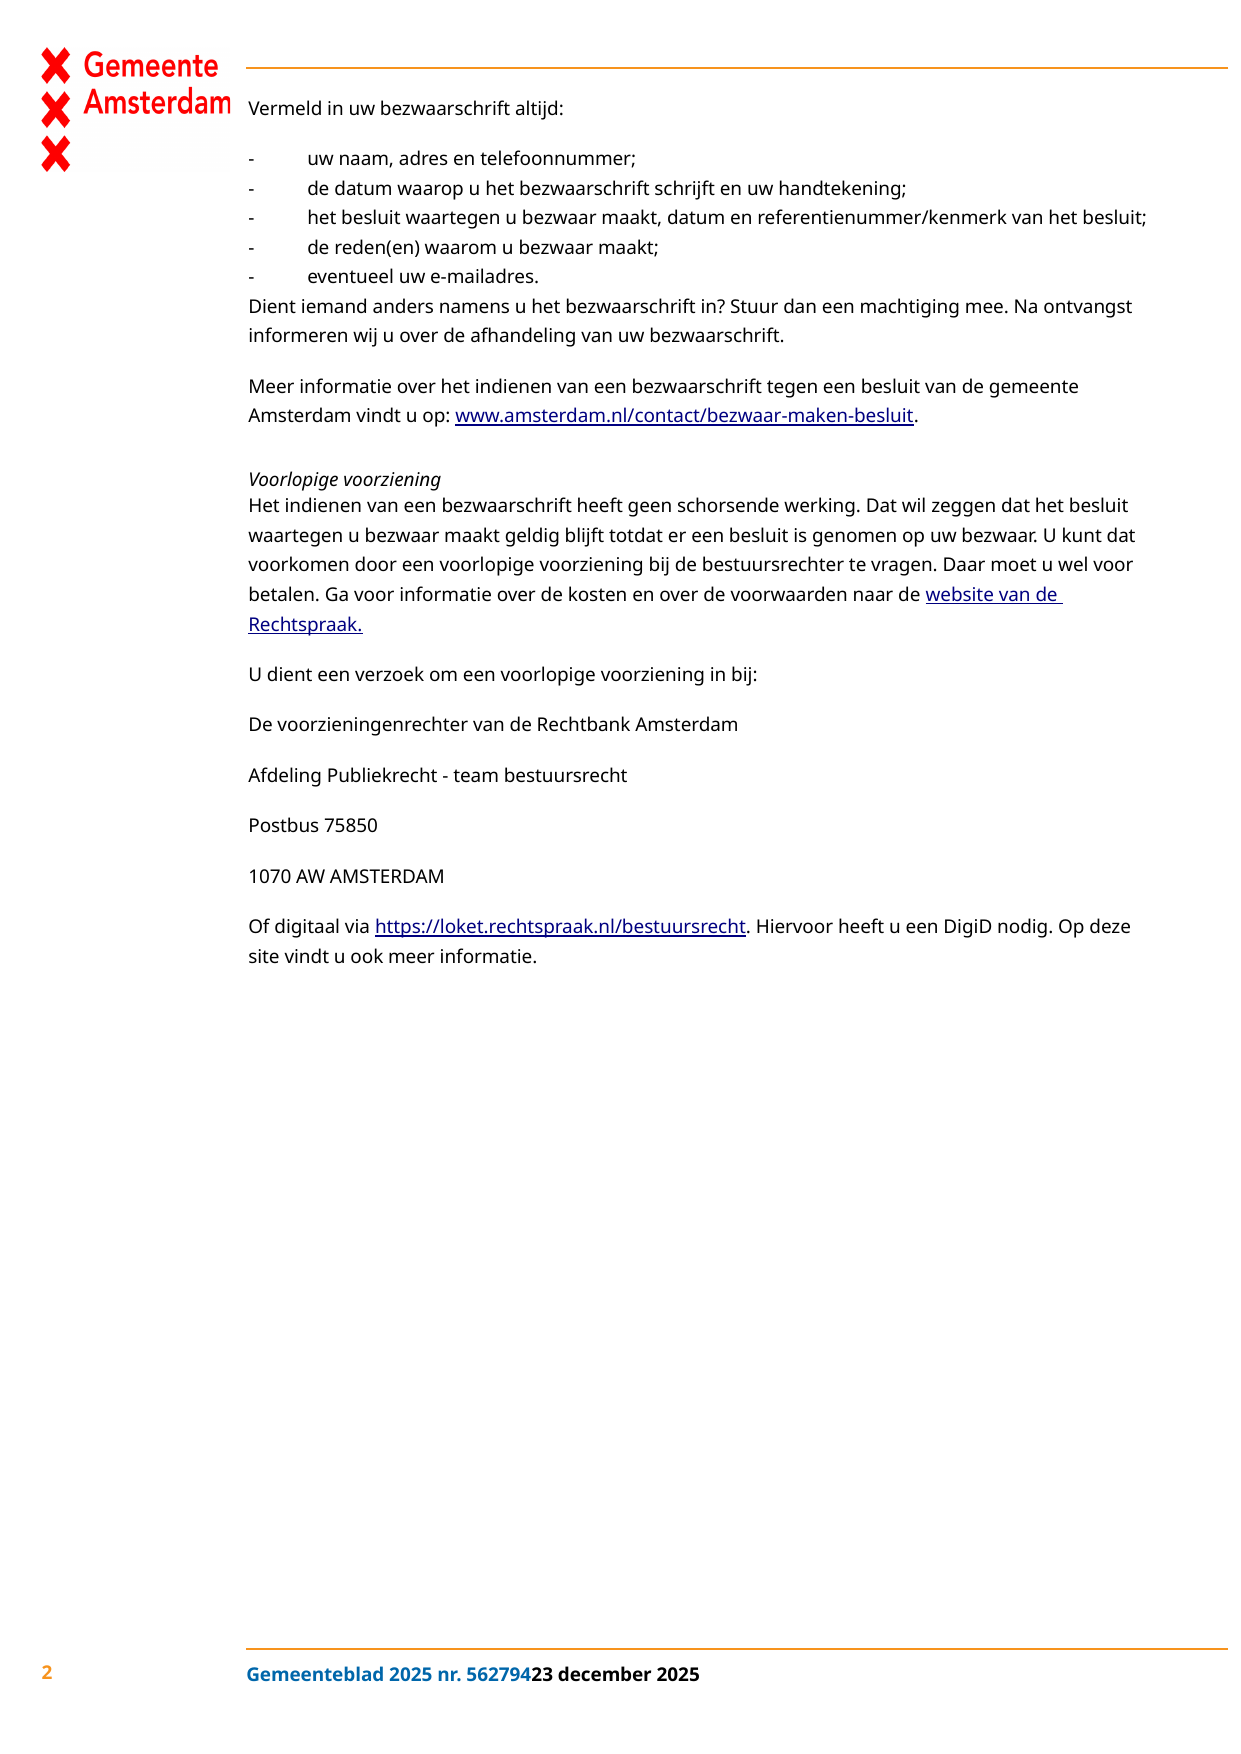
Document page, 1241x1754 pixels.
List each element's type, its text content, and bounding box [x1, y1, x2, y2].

text U dient een verzoek om een voorlopige voorziening in bij: [248, 661, 1152, 687]
text Afdeling Publiekrecht - team bestuursrecht [248, 762, 1152, 788]
text Dient iemand anders namens u het bezwaarschrift in? Stuur dan een machtiging mee. Na ontvangst informeren wij u over de afhandeling van uw bezwaarschrift. [248, 293, 1152, 348]
list uw naam, adres en telefoonnummer; [248, 145, 1152, 171]
list de datum waarop u het bezwaarschrift schrijft en uw handtekening; [248, 175, 1152, 201]
text De voorzieningenrechter van de Rechtbank Amsterdam [248, 712, 1152, 737]
list eventueel uw e-mailadres. [248, 263, 1152, 289]
text Postbus 75850 [248, 812, 1152, 838]
text Het indienen van een bezwaarschrift heeft geen schorsende werking. Dat wil zeggen dat het besluit waartegen u bezwaar maakt geldig blijft totdat er een besluit is genomen op uw bezwaar. U kunt dat voorkomen door een voorlopige voorziening bij de bestuursrechter te vragen. Daar moet u wel voor betalen. Ga voor informatie over de kosten en over de voorwaarden naar de website van de Rechtspraak. [248, 492, 1152, 636]
text Voorlopige voorziening [248, 467, 1152, 492]
picture [41, 47, 231, 172]
list het besluit waartegen u bezwaar maakt, datum en referentienummer/kenmerk van het besluit; [248, 204, 1152, 230]
text Of digitaal via https://loket.rechtspraak.nl/bestuursrecht. Hiervoor heeft u een DigiD nodig. Op deze site vindt u ook meer informatie. [248, 913, 1152, 968]
text Vermeld in uw bezwaarschrift altijd: [248, 95, 1152, 121]
text 1070 AW AMSTERDAM [248, 863, 1152, 888]
text Meer informatie over het indienen van een bezwaarschrift tegen een besluit van de gemeente Amsterdam vindt u op: www.amsterdam.nl/contact/bezwaar-maken-besluit. [248, 373, 1152, 428]
list de reden(en) waarom u bezwaar maakt; [248, 234, 1152, 260]
